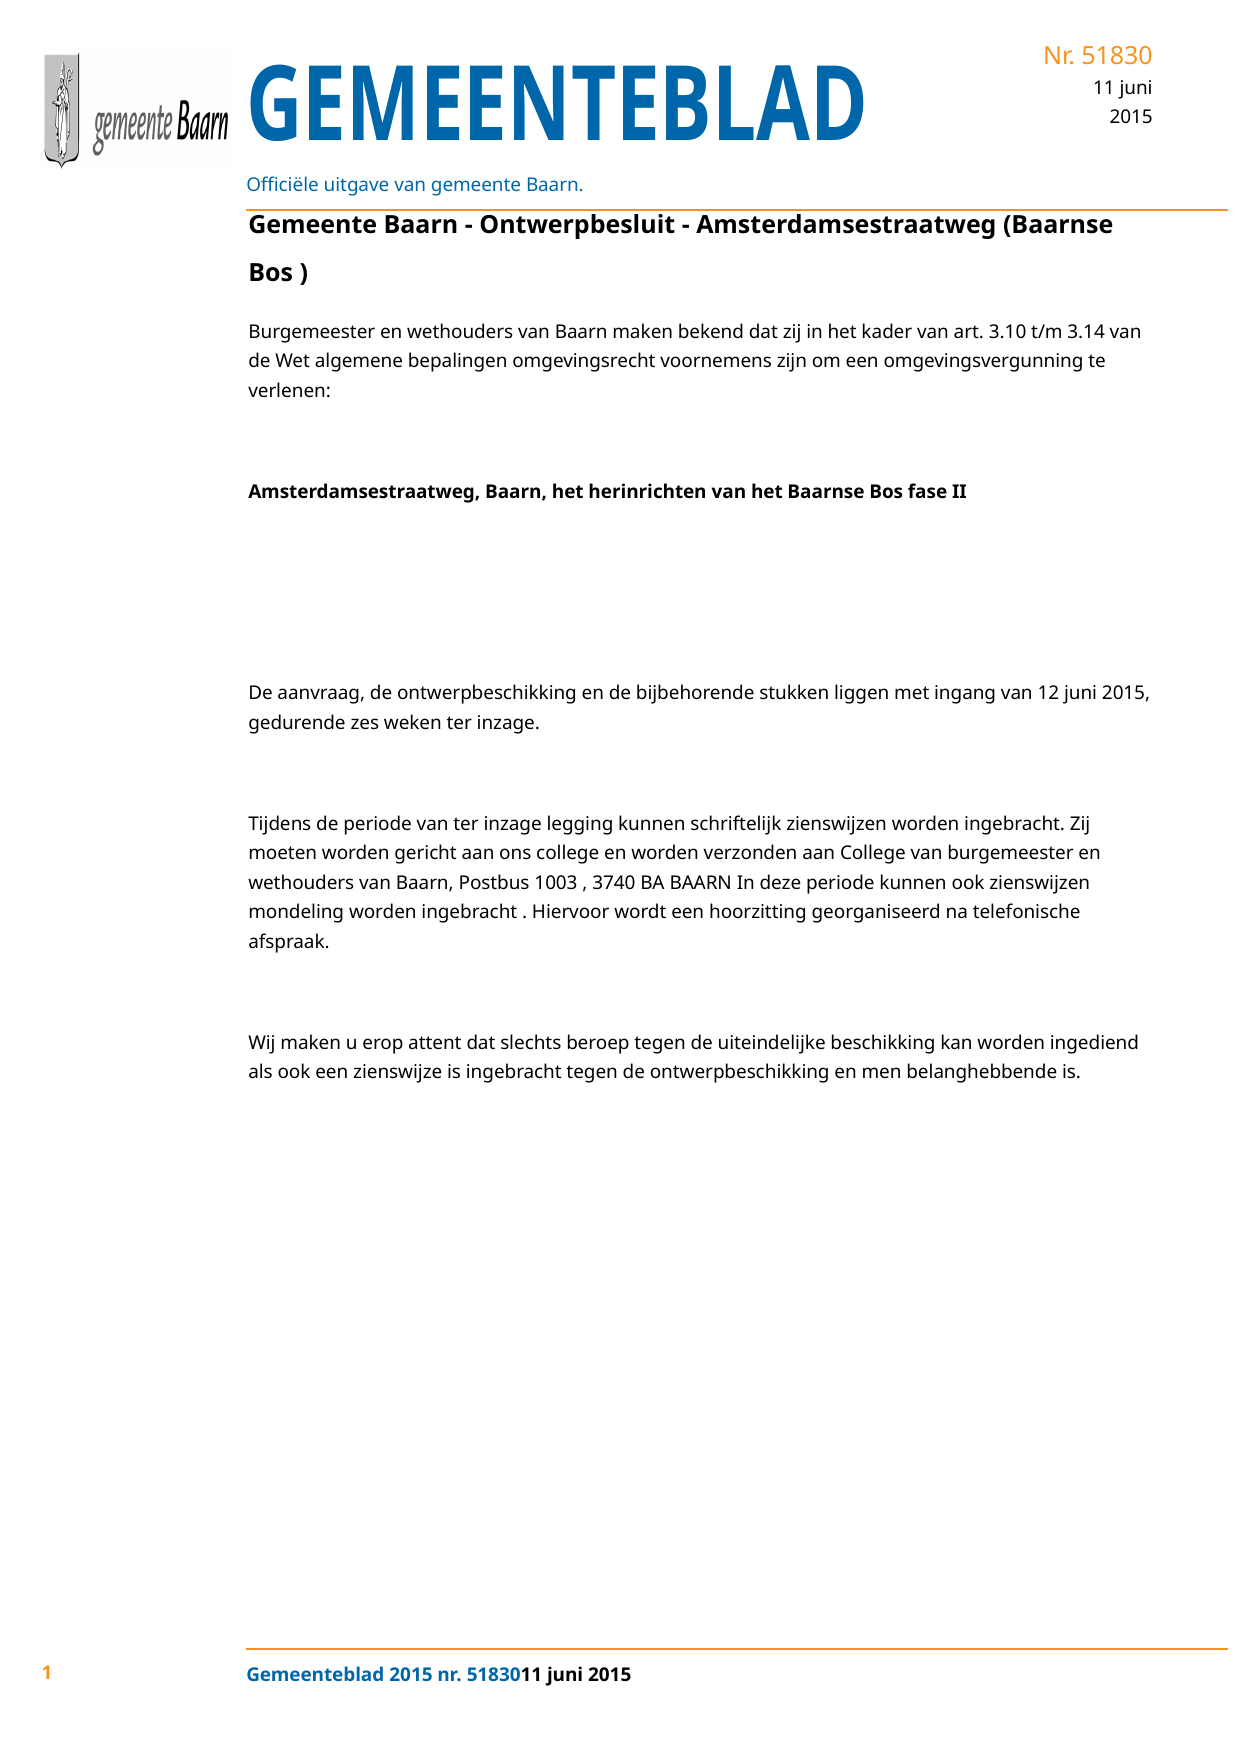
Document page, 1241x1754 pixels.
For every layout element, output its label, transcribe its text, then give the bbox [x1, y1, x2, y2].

picture [41, 47, 231, 172]
text Tijdens de periode van ter inzage legging kunnen schriftelijk zienswijzen worden ingebracht. Zij moeten worden gericht aan ons college en worden verzonden aan College van burgemeester en wethouders van Baarn, Postbus 1003 , 3740 BA BAARN In deze periode kunnen ook zienswijzen mondeling worden ingebracht . Hiervoor wordt een hoorzitting georganiseerd na telefonische afspraak. [248, 810, 1152, 954]
text Gemeente Baarn - Ontwerpbesluit - Amsterdamsestraatweg (Baarnse Bos ) [248, 211, 1152, 288]
text De aanvraag, de ontwerpbeschikking en de bijbehorende stukken liggen met ingang van 12 juni 2015, gedurende zes weken ter inzage. [248, 679, 1152, 735]
text Amsterdamsestraatweg, Baarn, het herinrichten van het Baarnse Bos fase II [248, 478, 1152, 504]
text Burgemeester en wethouders van Baarn maken bekend dat zij in het kader van art. 3.10 t/m 3.14 van de Wet algemene bepalingen omgevingsrecht voornemens zijn om een omgevingsvergunning te verlenen: [248, 318, 1152, 403]
text Wij maken u erop attent dat slechts beroep tegen de uiteindelijke beschikking kan worden ingediend als ook een zienswijze is ingebracht tegen de ontwerpbeschikking en men belanghebbende is. [248, 1029, 1152, 1084]
